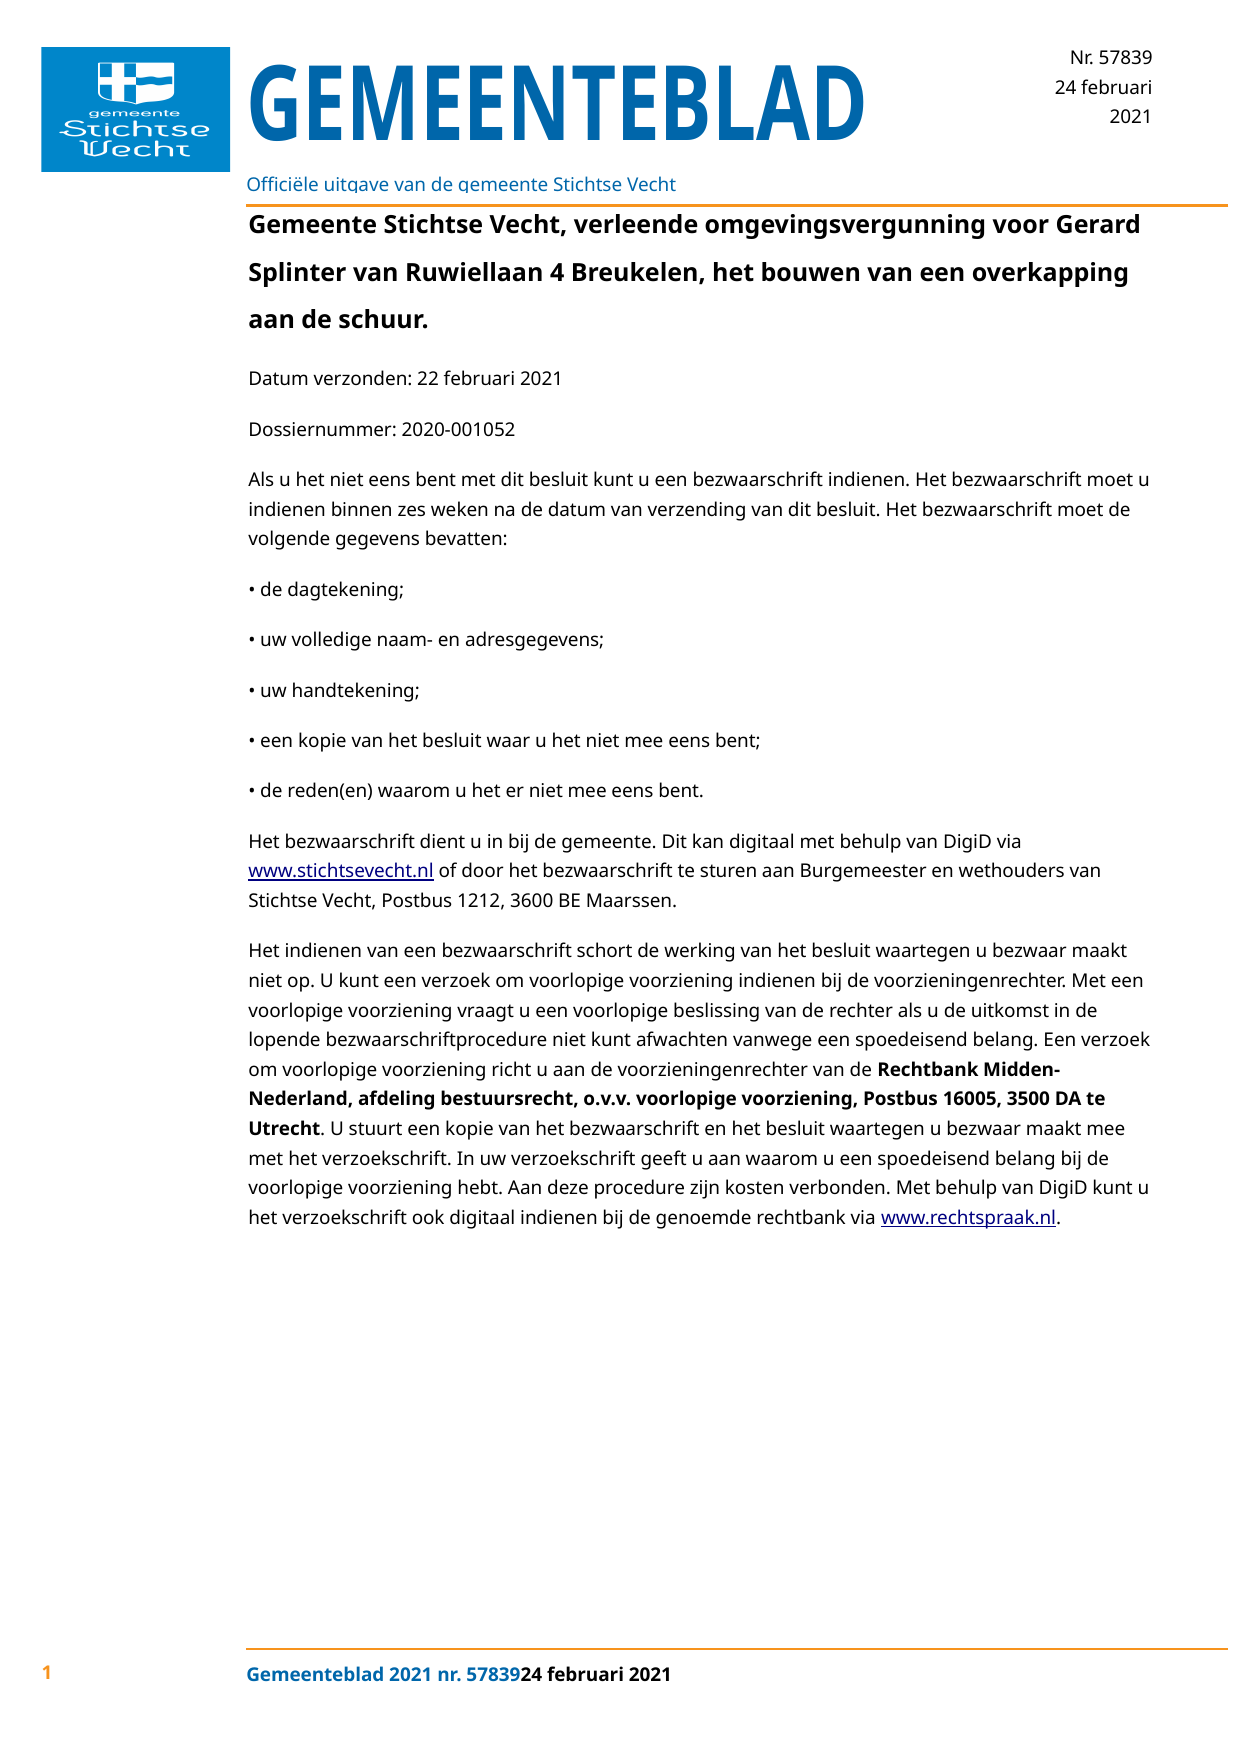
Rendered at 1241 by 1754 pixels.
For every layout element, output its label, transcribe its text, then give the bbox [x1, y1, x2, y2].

text • de reden(en) waarom u het er niet mee eens bent. [248, 778, 1152, 803]
text Het indienen van een bezwaarschrift schort de werking van het besluit waartegen u bezwaar maakt niet op. U kunt een verzoek om voorlopige voorziening indienen bij de voorzieningenrechter. Met een voorlopige voorziening vraagt u een voorlopige beslissing van de rechter als u de uitkomst in de lopende bezwaarschriftprocedure niet kunt afwachten vanwege een spoedeisend belang. Een verzoek om voorlopige voorziening richt u aan de voorzieningenrechter van de Rechtbank Midden-Nederland, afdeling bestuursrecht, o.v.v. voorlopige voorziening, Postbus 16005, 3500 DA te Utrecht. U stuurt een kopie van het bezwaarschrift en het besluit waartegen u bezwaar maakt mee met het verzoekschrift. In uw verzoekschrift geeft u aan waarom u een spoedeisend belang bij de voorlopige voorziening hebt. Aan deze procedure zijn kosten verbonden. Met behulp van DigiD kunt u het verzoekschrift ook digitaal indienen bij de genoemde rechtbank via www.rechtspraak.nl. [248, 938, 1152, 1229]
text Het bezwaarschrift dient u in bij de gemeente. Dit kan digitaal met behulp van DigiD via www.stichtsevecht.nl of door het bezwaarschrift te sturen aan Burgemeester en wethouders van Stichtse Vecht, Postbus 1212, 3600 BE Maarssen. [248, 828, 1152, 913]
text • de dagtekening; [248, 576, 1152, 602]
text Datum verzonden: 22 februari 2021 [248, 366, 1152, 391]
picture [137, 63, 174, 103]
text Dossiernummer: 2020-001052 [248, 416, 1152, 442]
picture [99, 63, 135, 101]
text Als u het niet eens bent met dit besluit kunt u een bezwaarschrift indienen. Het bezwaarschrift moet u indienen binnen zes weken na de datum van verzending van dit besluit. Het bezwaarschrift moet de volgende gegevens bevatten: [248, 466, 1152, 551]
text • een kopie van het besluit waar u het niet mee eens bent; [248, 727, 1152, 753]
text • uw handtekening; [248, 677, 1152, 702]
text • uw volledige naam- en adresgegevens; [248, 626, 1152, 652]
text Gemeente Stichtse Vecht, verleende omgevingsvergunning voor Gerard Splinter van Ruwiellaan 4 Breukelen, het bouwen van een overkapping aan de schuur. [248, 207, 1152, 336]
